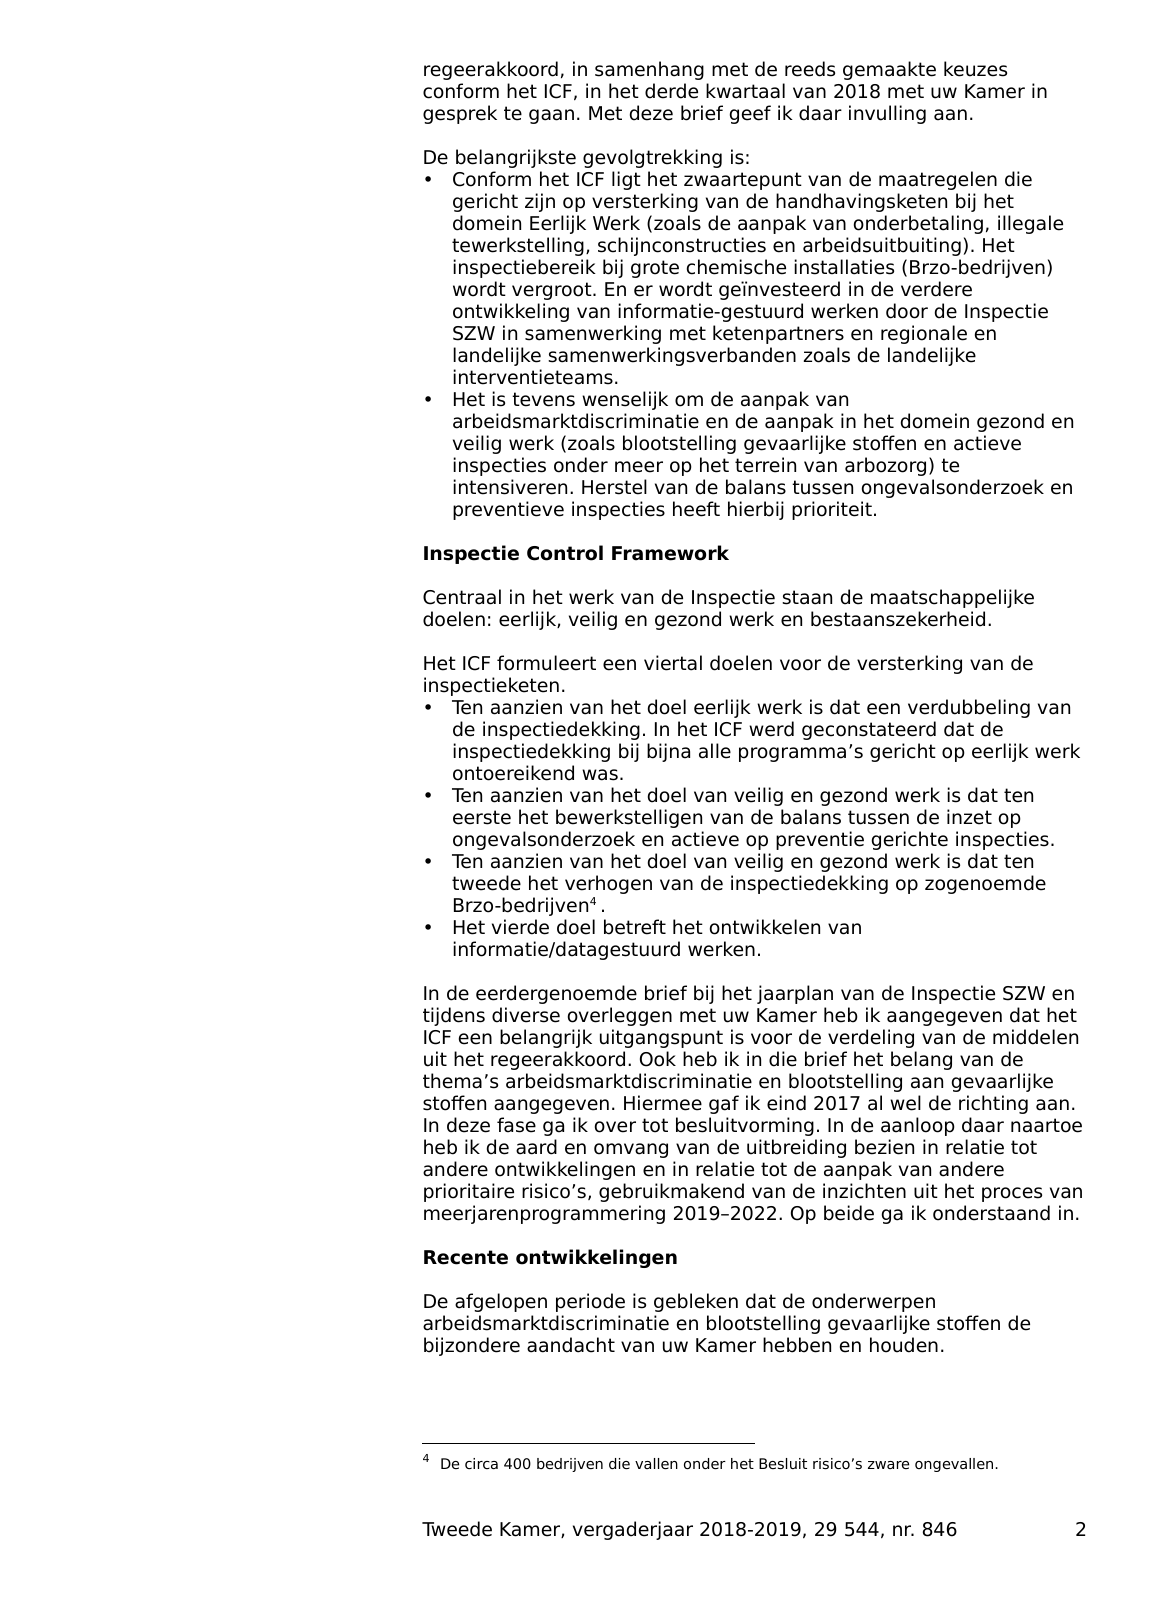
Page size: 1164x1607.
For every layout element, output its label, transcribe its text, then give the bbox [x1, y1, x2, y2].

text De circa 400 bedrijven die vallen onder het Besluit risico’s zware ongevallen. [422, 1452, 1087, 1474]
text regeerakkoord, in samenhang met de reeds gemaakte keuzes conform het ICF, in het derde kwartaal van 2018 met uw Kamer in gesprek te gaan. Met deze brief geef ik daar invulling aan. [422, 59, 1087, 125]
text • Het vierde doel betreft het ontwikkelen van informatie/datagestuurd werken. [422, 917, 1087, 961]
text Centraal in het werk van de Inspectie staan de maatschappelijke doelen: eerlijk, veilig en gezond werk en bestaanszekerheid. [422, 587, 1087, 631]
text De afgelopen periode is gebleken dat de onderwerpen arbeidsmarktdiscriminatie en blootstelling gevaarlijke stoffen de bijzondere aandacht van uw Kamer hebben en houden. [422, 1291, 1087, 1357]
text • Ten aanzien van het doel eerlijk werk is dat een verdubbeling van de inspectiedekking. In het ICF werd geconstateerd dat de inspectiedekking bij bijna alle programma’s gericht op eerlijk werk ontoereikend was. [422, 697, 1087, 785]
subtitle Inspectie Control Framework [422, 543, 1087, 565]
text In de eerdergenoemde brief bij het jaarplan van de Inspectie SZW en tijdens diverse overleggen met uw Kamer heb ik aangegeven dat het ICF een belangrijk uitgangspunt is voor de verdeling van de middelen uit het regeerakkoord. Ook heb ik in die brief het belang van de thema’s arbeidsmarktdiscriminatie en blootstelling aan gevaarlijke stoffen aangegeven. Hiermee gaf ik eind 2017 al wel de richting aan. In deze fase ga ik over tot besluitvorming. In de aanloop daar naartoe heb ik de aard en omvang van de uitbreiding bezien in relatie tot andere ontwikkelingen en in relatie tot de aanpak van andere prioritaire risico’s, gebruikmakend van de inzichten uit het proces van meerjarenprogrammering 2019–2022. Op beide ga ik onderstaand in. [422, 983, 1087, 1225]
subtitle Recente ontwikkelingen [422, 1247, 1087, 1269]
text Het ICF formuleert een viertal doelen voor de versterking van de inspectieketen. [422, 653, 1087, 697]
text • Ten aanzien van het doel van veilig en gezond werk is dat ten tweede het verhogen van de inspectiedekking op zogenoemde Brzo-bedrijven. [422, 851, 1087, 917]
text De belangrijkste gevolgtrekking is: [422, 147, 1087, 169]
text • Ten aanzien van het doel van veilig en gezond werk is dat ten eerste het bewerkstelligen van de balans tussen de inzet op ongevalsonderzoek en actieve op preventie gerichte inspecties. [422, 785, 1087, 851]
text • Het is tevens wenselijk om de aanpak van arbeidsmarktdiscriminatie en de aanpak in het domein gezond en veilig werk (zoals blootstelling gevaarlijke stoffen en actieve inspecties onder meer op het terrein van arbozorg) te intensiveren. Herstel van de balans tussen ongevalsonderzoek en preventieve inspecties heeft hierbij prioriteit. [422, 389, 1087, 521]
text • Conform het ICF ligt het zwaartepunt van de maatregelen die gericht zijn op versterking van de handhavingsketen bij het domein Eerlijk Werk (zoals de aanpak van onderbetaling, illegale tewerkstelling, schijnconstructies en arbeidsuitbuiting). Het inspectiebereik bij grote chemische installaties (Brzo-bedrijven) wordt vergroot. En er wordt geïnvesteerd in de verdere ontwikkeling van informatie-gestuurd werken door de Inspectie SZW in samenwerking met ketenpartners en regionale en landelijke samenwerkingsverbanden zoals de landelijke interventieteams. [422, 169, 1087, 389]
